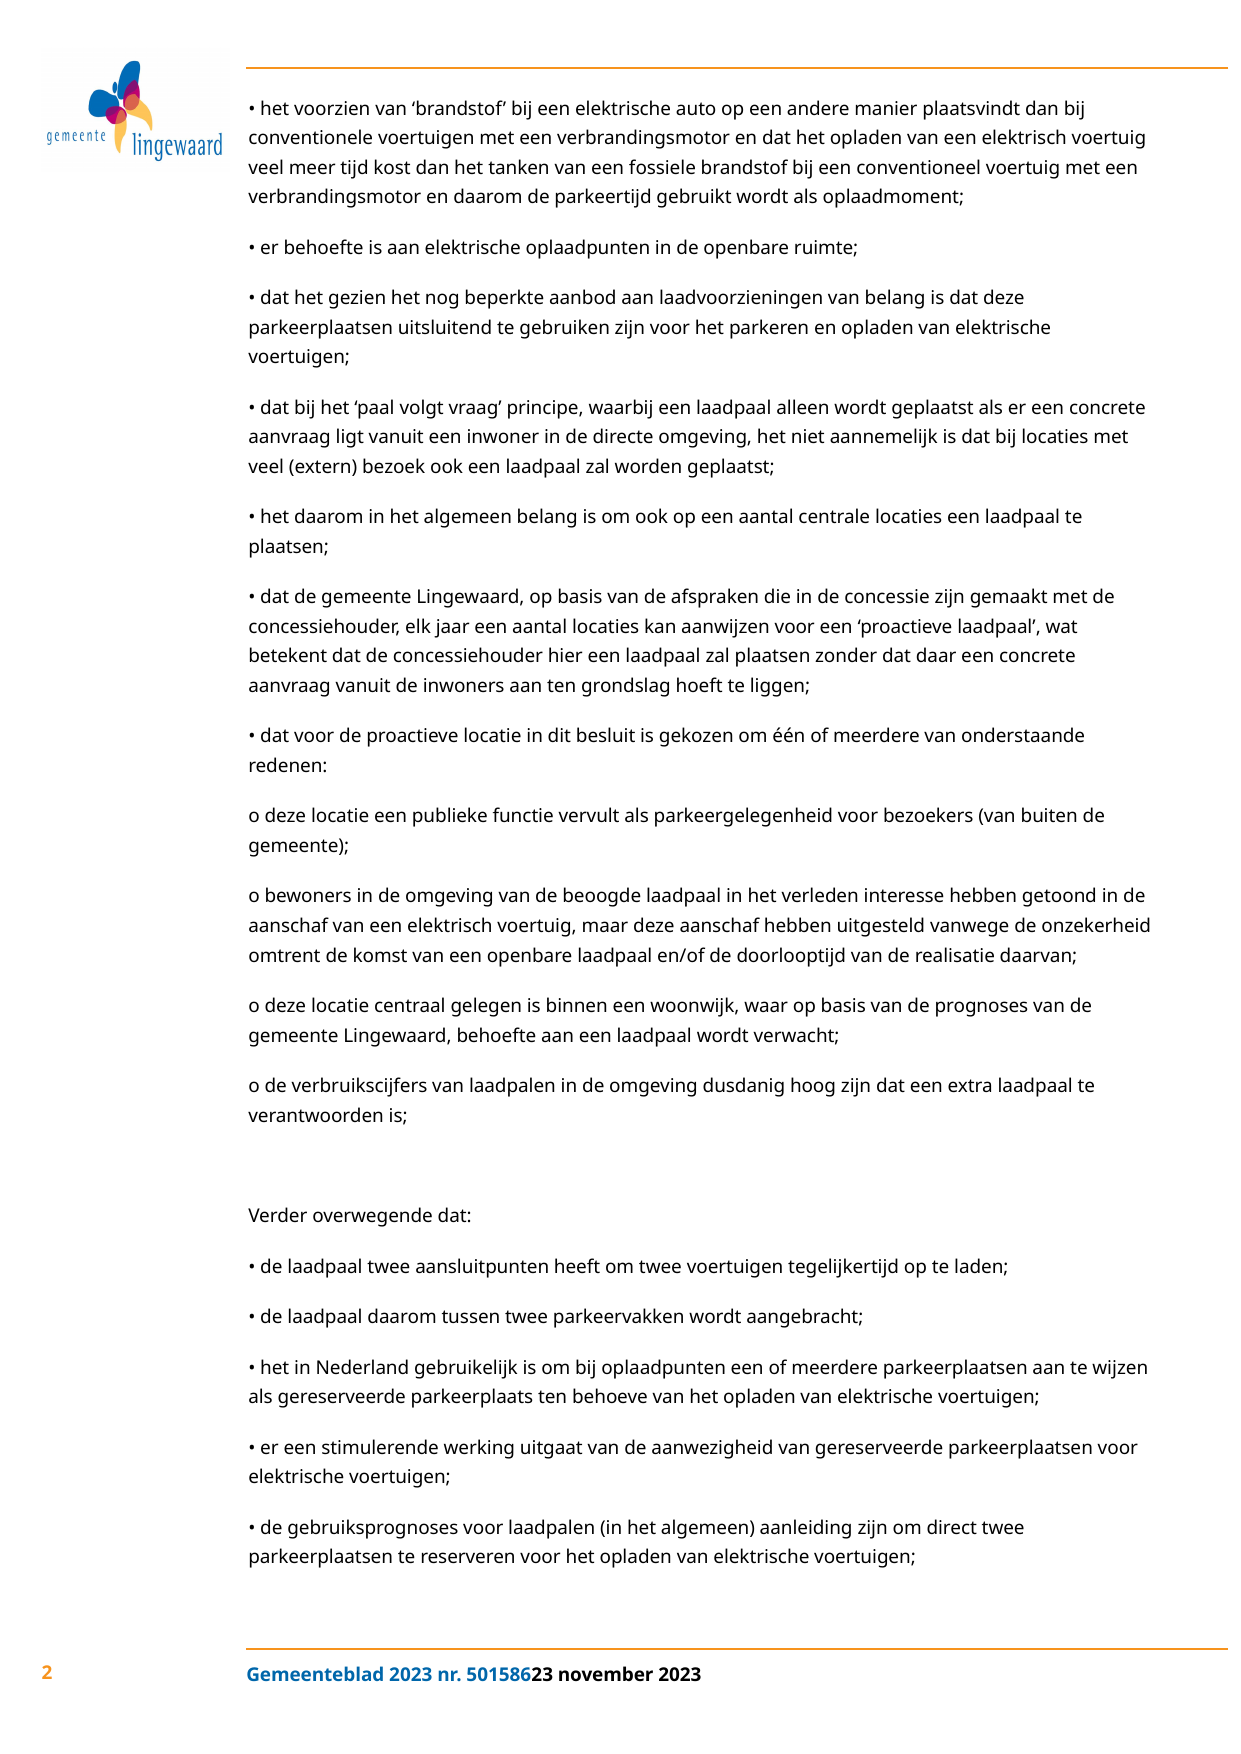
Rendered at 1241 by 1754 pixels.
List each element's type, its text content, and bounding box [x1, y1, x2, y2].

text • er behoefte is aan elektrische oplaadpunten in de openbare ruimte; [248, 234, 1152, 260]
text • dat bij het ‘paal volgt vraag’ principe, waarbij een laadpaal alleen wordt geplaatst als er een concrete aanvraag ligt vanuit een inwoner in de directe omgeving, het niet aannemelijk is dat bij locaties met veel (extern) bezoek ook een laadpaal zal worden geplaatst; [248, 394, 1152, 479]
text • dat het gezien het nog beperkte aanbod aan laadvoorzieningen van belang is dat deze parkeerplaatsen uitsluitend te gebruiken zijn voor het parkeren en opladen van elektrische voertuigen; [248, 284, 1152, 369]
picture [41, 47, 231, 172]
text • het daarom in het algemeen belang is om ook op een aantal centrale locaties een laadpaal te plaatsen; [248, 503, 1152, 559]
text • de laadpaal daarom tussen twee parkeervakken wordt aangebracht; [248, 1303, 1152, 1329]
text o deze locatie centraal gelegen is binnen een woonwijk, waar op basis van de prognoses van de gemeente Lingewaard, behoefte aan een laadpaal wordt verwacht; [248, 992, 1152, 1048]
text • het voorzien van ‘brandstof’ bij een elektrische auto op een andere manier plaatsvindt dan bij conventionele voertuigen met een verbrandingsmotor en dat het opladen van een elektrisch voertuig veel meer tijd kost dan het tanken van een fossiele brandstof bij een conventioneel voertuig met een verbrandingsmotor en daarom de parkeertijd gebruikt wordt als oplaadmoment; [248, 95, 1152, 209]
text • er een stimulerende werking uitgaat van de aanwezigheid van gereserveerde parkeerplaatsen voor elektrische voertuigen; [248, 1434, 1152, 1489]
text • de laadpaal twee aansluitpunten heeft om twee voertuigen tegelijkertijd op te laden; [248, 1253, 1152, 1279]
text o de verbruikscijfers van laadpalen in de omgeving dusdanig hoog zijn dat een extra laadpaal te verantwoorden is; [248, 1072, 1152, 1128]
text • dat voor de proactieve locatie in dit besluit is gekozen om één of meerdere van onderstaande redenen: [248, 723, 1152, 778]
text • dat de gemeente Lingewaard, op basis van de afspraken die in de concessie zijn gemaakt met de concessiehouder, elk jaar een aantal locaties kan aanwijzen voor een ‘proactieve laadpaal’, wat betekent dat de concessiehouder hier een laadpaal zal plaatsen zonder dat daar een concrete aanvraag vanuit de inwoners aan ten grondslag hoeft te liggen; [248, 583, 1152, 698]
text o bewoners in de omgeving van de beoogde laadpaal in het verleden interesse hebben getoond in de aanschaf van een elektrisch voertuig, maar deze aanschaf hebben uitgesteld vanwege de onzekerheid omtrent de komst van een openbare laadpaal en/of de doorlooptijd van de realisatie daarvan; [248, 883, 1152, 968]
text • het in Nederland gebruikelijk is om bij oplaadpunten een of meerdere parkeerplaatsen aan te wijzen als gereserveerde parkeerplaats ten behoeve van het opladen van elektrische voertuigen; [248, 1354, 1152, 1409]
text • de gebruiksprognoses voor laadpalen (in het algemeen) aanleiding zijn om direct twee parkeerplaatsen te reserveren voor het opladen van elektrische voertuigen; [248, 1514, 1152, 1569]
text Verder overwegende dat: [248, 1203, 1152, 1228]
text o deze locatie een publieke functie vervult als parkeergelegenheid voor bezoekers (van buiten de gemeente); [248, 803, 1152, 858]
